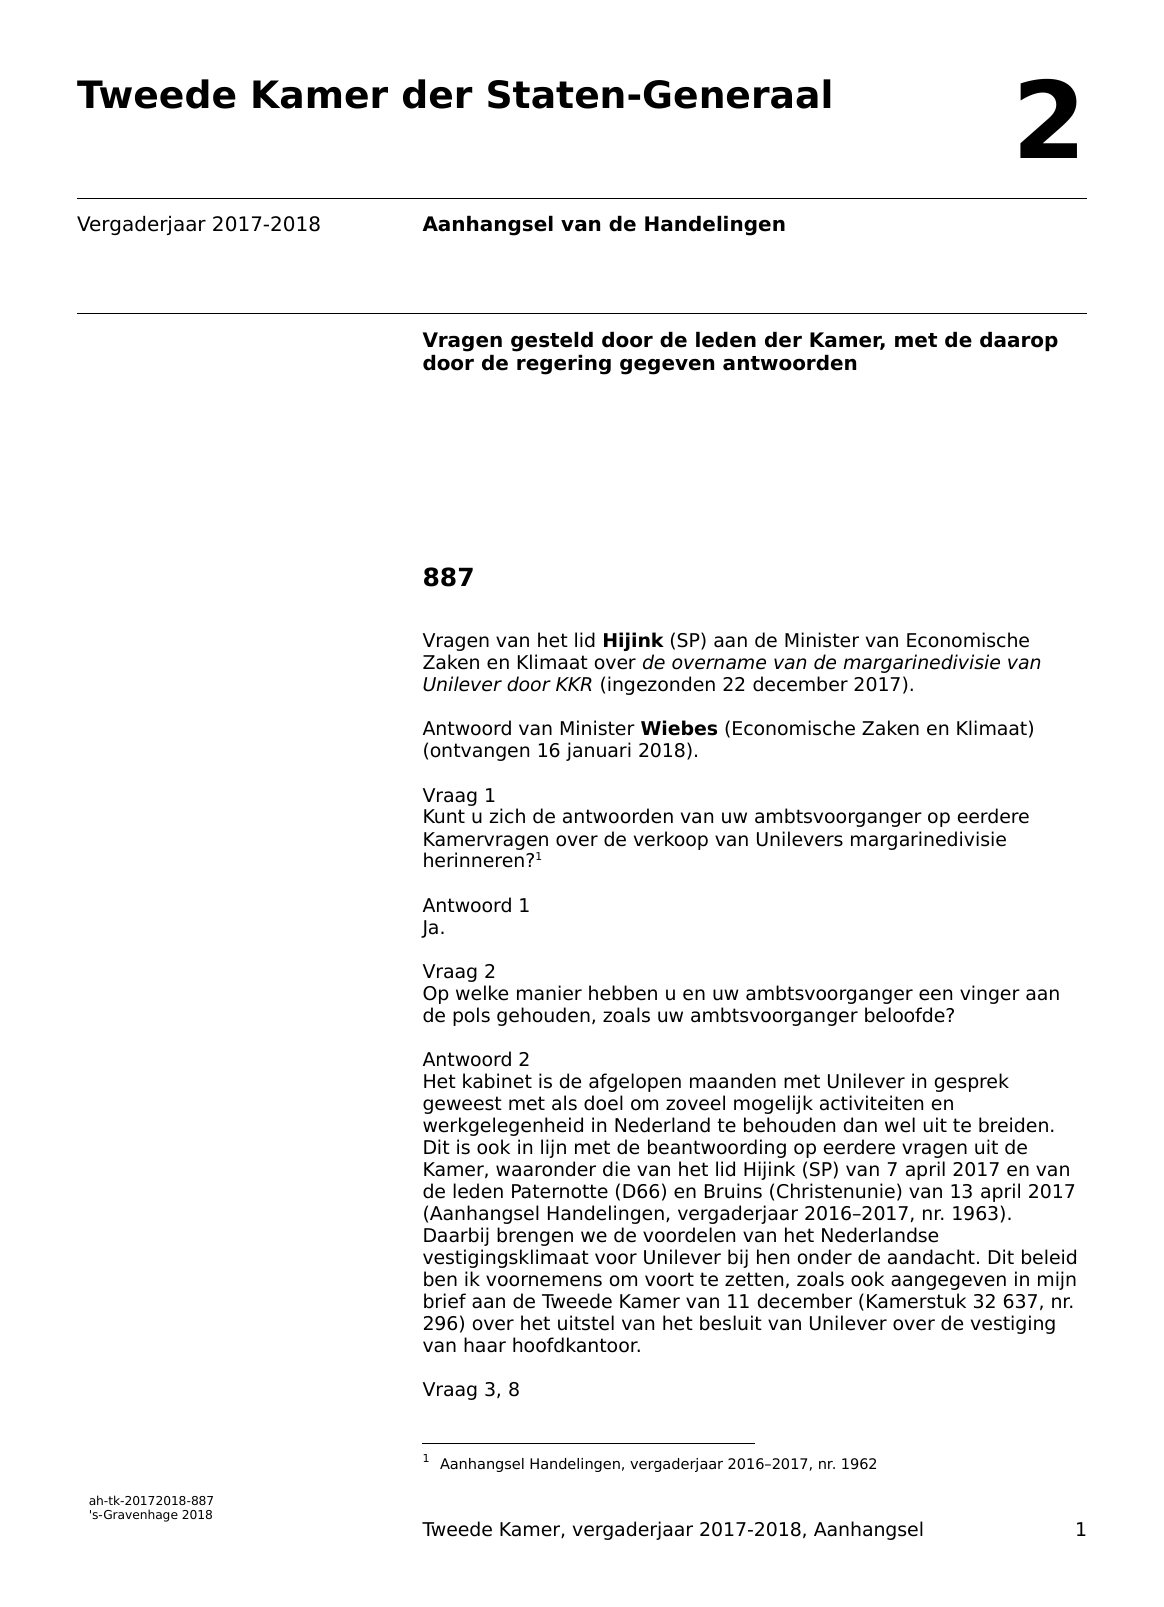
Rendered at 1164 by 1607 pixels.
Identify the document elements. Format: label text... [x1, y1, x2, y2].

text Vraag 3, 8 [422, 1379, 1087, 1401]
text Het kabinet is de afgelopen maanden met Unilever in gesprek geweest met als doel om zoveel mogelijk activiteiten en werkgelegenheid in Nederland te behouden dan wel uit te breiden. Dit is ook in lijn met de beantwoording op eerdere vragen uit de Kamer, waaronder die van het lid Hijink (SP) van 7 april 2017 en van de leden Paternotte (D66) en Bruins (Christenunie) van 13 april 2017 (Aanhangsel Handelingen, vergaderjaar 2016–2017, nr. 1963). Daarbij brengen we de voordelen van het Nederlandse vestigingsklimaat voor Unilever bij hen onder de aandacht. Dit beleid ben ik voornemens om voort te zetten, zoals ook aangegeven in mijn brief aan de Tweede Kamer van 11 december (Kamerstuk 32 637, nr. 296) over het uitstel van het besluit van Unilever over de vestiging van haar hoofdkantoor. [422, 1071, 1087, 1357]
text Vraag 2 [422, 961, 1087, 983]
text Antwoord 2 [422, 1049, 1087, 1071]
text Ja. [422, 917, 1087, 938]
text Antwoord 1 [422, 894, 1087, 917]
text Aanhangsel Handelingen, vergaderjaar 2016–2017, nr. 1962 [422, 1452, 1087, 1474]
table_cell Vragen gesteld door de leden der Kamer, met de daarop door de regering gegeven antwoorden [422, 314, 1087, 375]
text Vraag 1 [422, 784, 1087, 806]
text ah-tk-20172018-887 [88, 1494, 323, 1508]
text Antwoord van Minister Wiebes (Economische Zaken en Klimaat) (ontvangen 16 januari 2018). [422, 718, 1087, 762]
table_cell [77, 314, 422, 375]
text Kunt u zich de antwoorden van uw ambtsvoorganger op eerdere Kamervragen over de verkoop van Unilevers margarinedivisie herinneren? [422, 806, 1087, 872]
text 887 [422, 563, 1087, 592]
text Vragen van het lid Hijink (SP) aan de Minister van Economische Zaken en Klimaat over de overname van de margarinedivisie van Unilever door KKR (ingezonden 22 december 2017). [422, 630, 1087, 696]
text 's-Gravenhage 2018 [88, 1508, 323, 1522]
table_cell Vergaderjaar 2017-2018 [77, 199, 422, 313]
table_header 2 [886, 59, 1087, 198]
table_cell Aanhangsel van de Handelingen [422, 199, 1087, 313]
text Op welke manier hebben u en uw ambtsvoorganger een vinger aan de pols gehouden, zoals uw ambtsvoorganger beloofde? [422, 983, 1087, 1027]
table_header Tweede Kamer der Staten-Generaal [77, 59, 886, 198]
